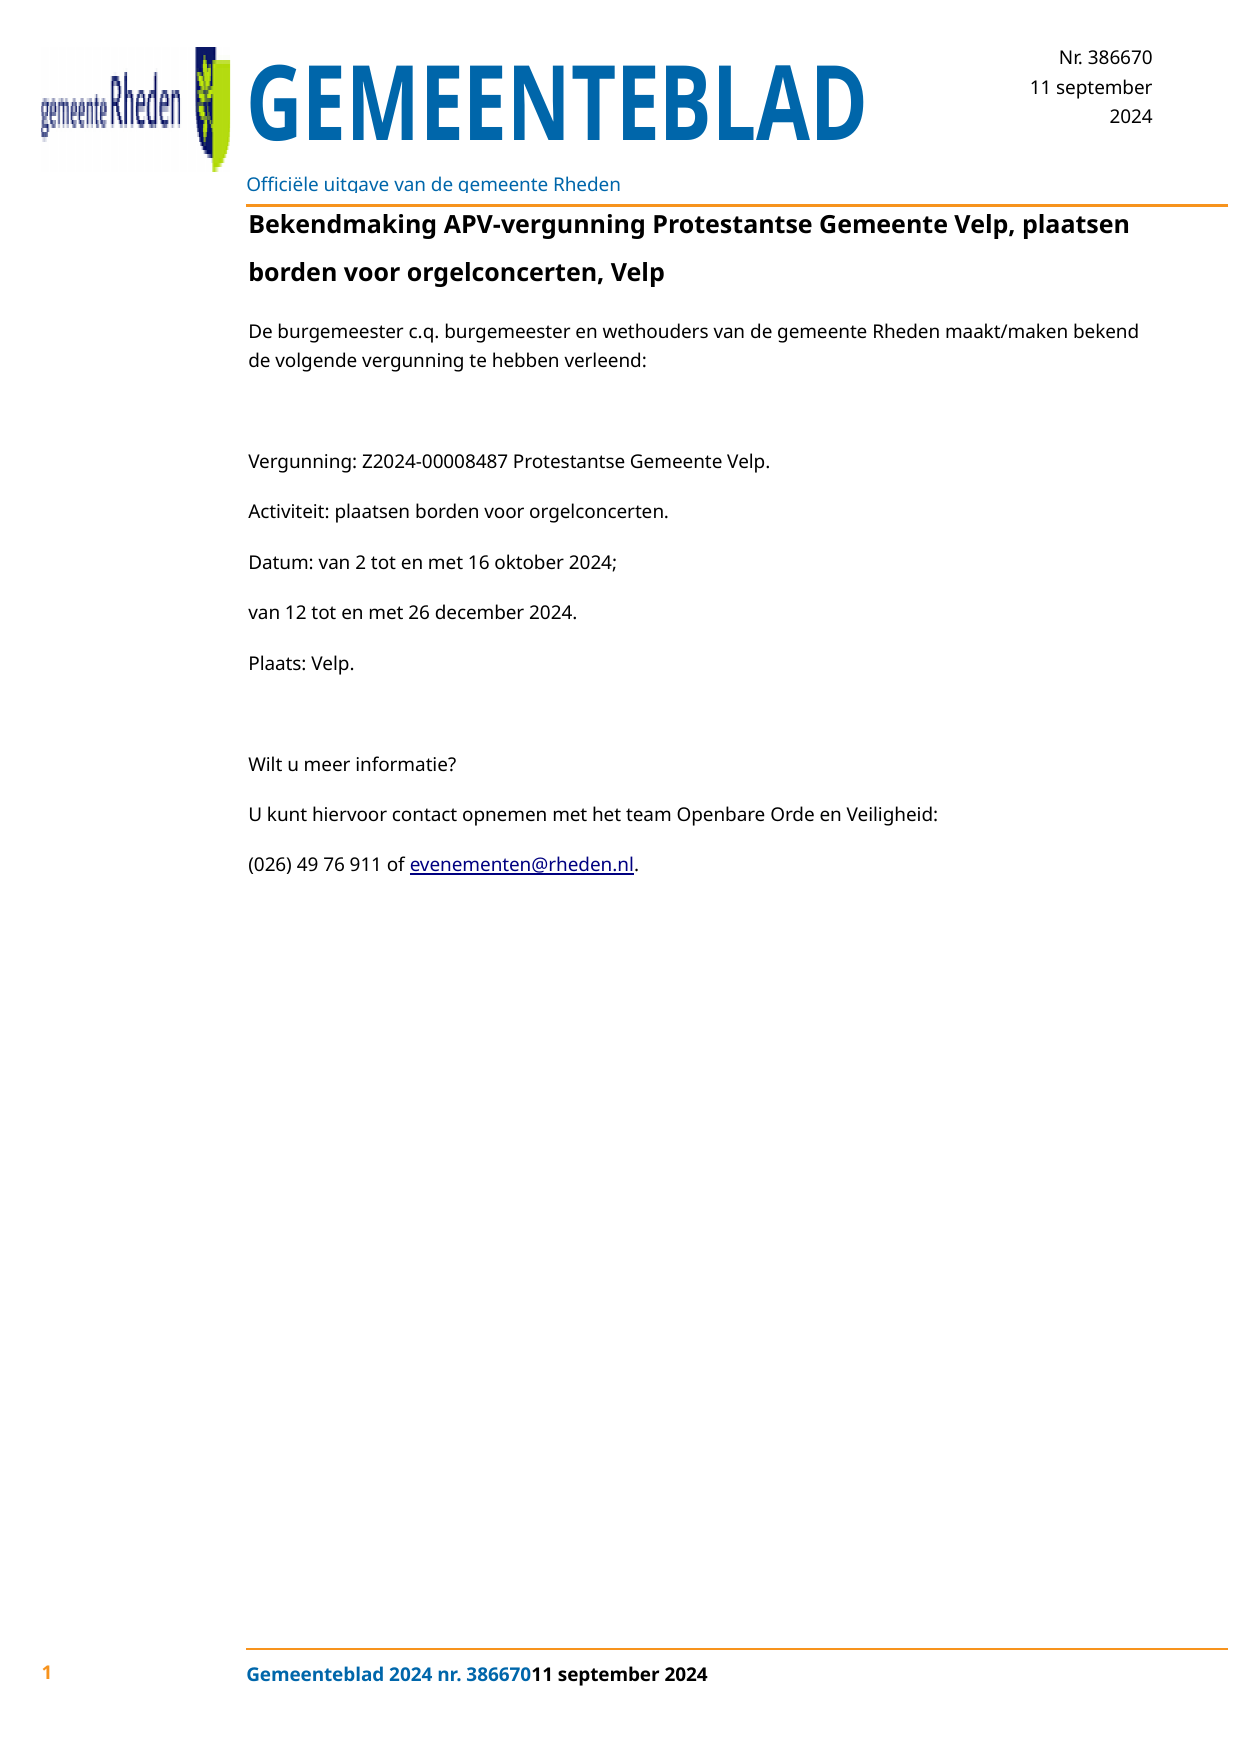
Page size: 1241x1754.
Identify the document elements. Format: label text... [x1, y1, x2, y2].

text Plaats: Velp. [248, 650, 1152, 676]
text De burgemeester c.q. burgemeester en wethouders van de gemeente Rheden maakt/maken bekend de volgende vergunning te hebben verleend: [248, 318, 1152, 373]
text (026) 49 76 911 of evenementen@rheden.nl. [248, 852, 1152, 877]
text Activiteit: plaatsen borden voor orgelconcerten. [248, 499, 1152, 524]
text Bekendmaking APV-vergunning Protestantse Gemeente Velp, plaatsen borden voor orgelconcerten, Velp [248, 207, 1152, 288]
text van 12 tot en met 26 december 2024. [248, 599, 1152, 625]
text Vergunning: Z2024-00008487 Protestantse Gemeente Velp. [248, 448, 1152, 474]
picture [41, 47, 231, 172]
text Wilt u meer informatie? [248, 751, 1152, 777]
text U kunt hiervoor contact opnemen met het team Openbare Orde en Veiligheid: [248, 801, 1152, 827]
text Datum: van 2 tot en met 16 oktober 2024; [248, 549, 1152, 575]
